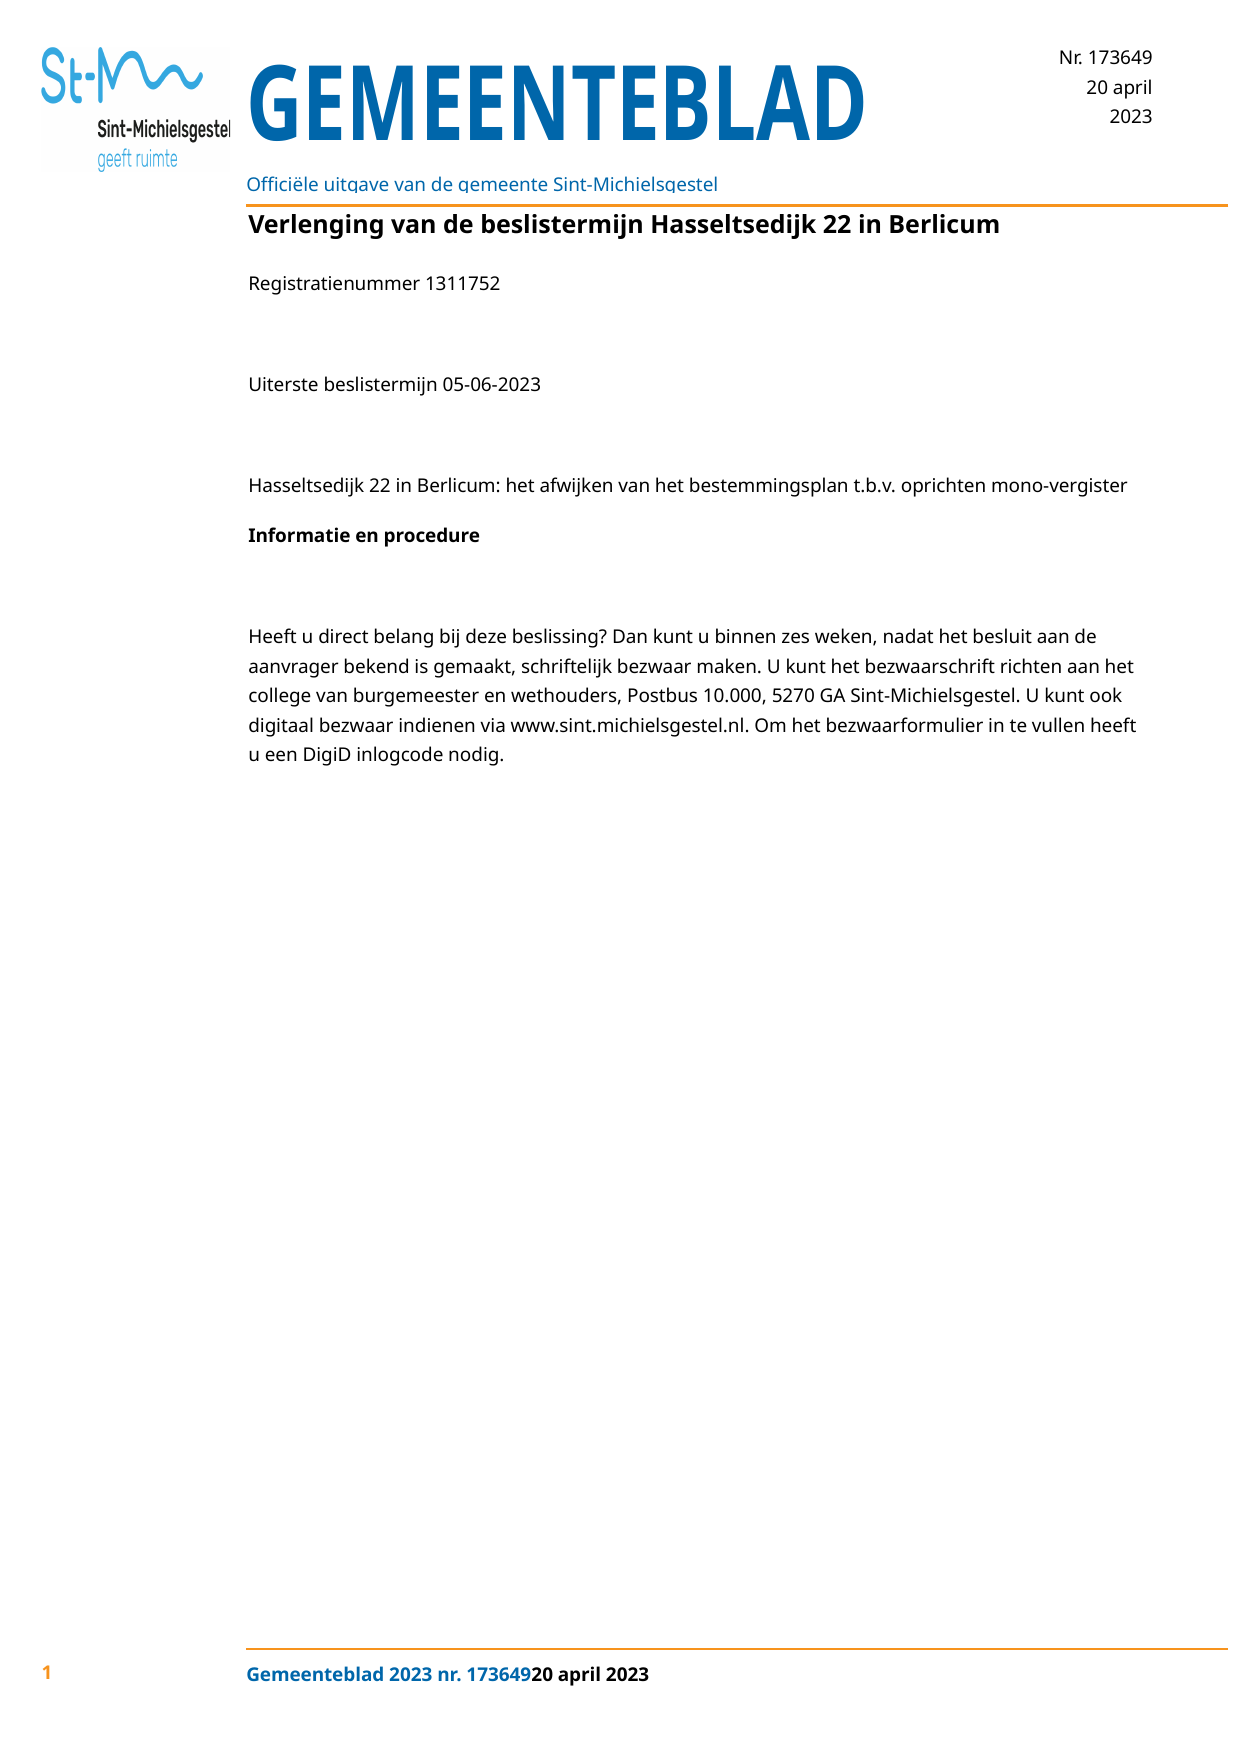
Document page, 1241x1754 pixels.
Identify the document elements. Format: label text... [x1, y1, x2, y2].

text Uiterste beslistermijn 05-06-2023 [248, 371, 1152, 397]
text Informatie en procedure [248, 522, 1152, 548]
text Hasseltsedijk 22 in Berlicum: het afwijken van het bestemmingsplan t.b.v. oprichten mono-vergister [248, 472, 1152, 498]
text Heeft u direct belang bij deze beslissing? Dan kunt u binnen zes weken, nadat het besluit aan de aanvrager bekend is gemaakt, schriftelijk bezwaar maken. U kunt het bezwaarschrift richten aan het college van burgemeester en wethouders, Postbus 10.000, 5270 GA Sint-Michielsgestel. U kunt ook digitaal bezwaar indienen via www.sint.michielsgestel.nl. Om het bezwaarformulier in te vullen heeft u een DigiD inlogcode nodig. [248, 623, 1152, 767]
text Registratienummer 1311752 [248, 270, 1152, 296]
picture [41, 47, 231, 172]
text Verlenging van de beslistermijn Hasseltsedijk 22 in Berlicum [248, 207, 1152, 241]
